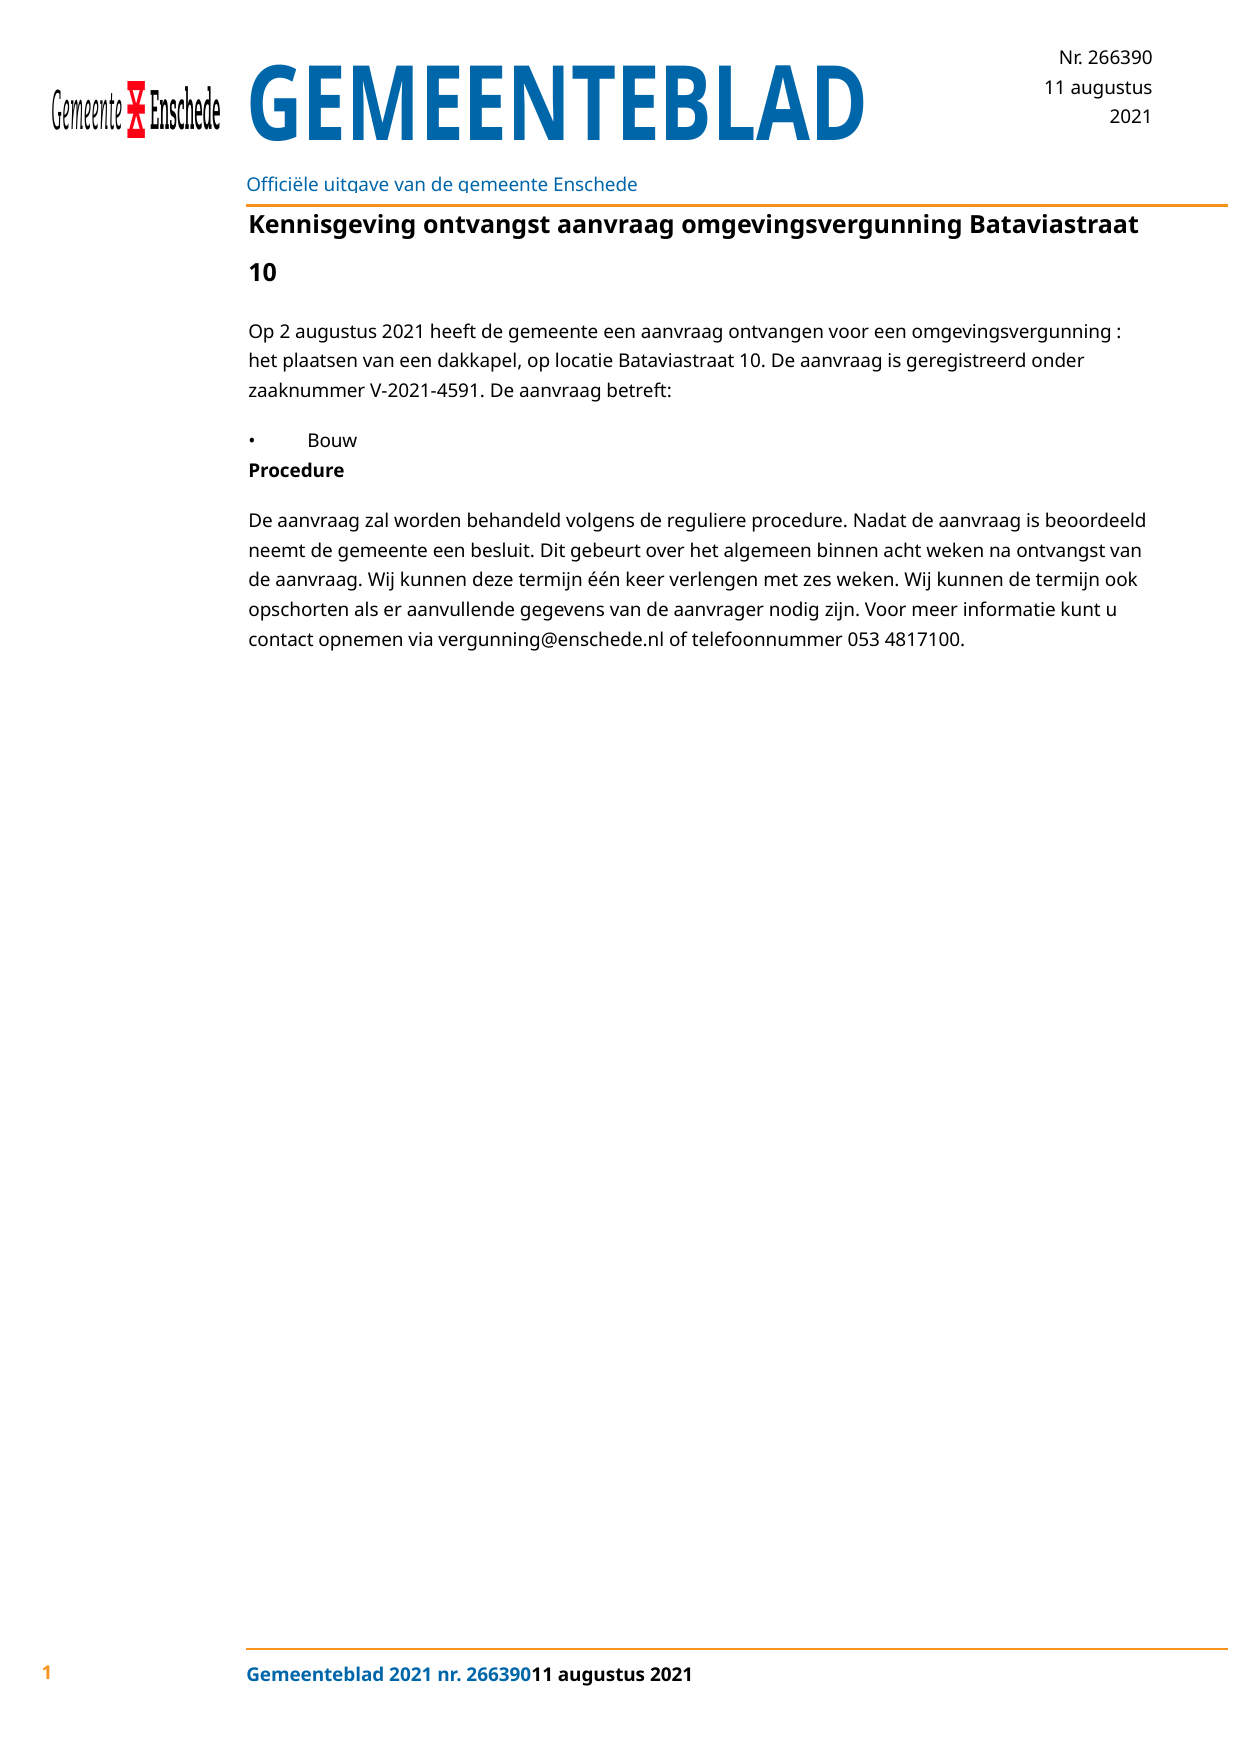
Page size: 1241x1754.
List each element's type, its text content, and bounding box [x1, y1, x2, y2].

text Kennisgeving ontvangst aanvraag omgevingsvergunning Bataviastraat 10 [248, 207, 1152, 288]
text Op 2 augustus 2021 heeft de gemeente een aanvraag ontvangen voor een omgevingsvergunning : het plaatsen van een dakkapel, op locatie Bataviastraat 10. De aanvraag is geregistreerd onder zaaknummer V-2021-4591. De aanvraag betreft: [248, 318, 1152, 403]
picture [41, 47, 231, 172]
text Procedure [248, 457, 1152, 483]
text De aanvraag zal worden behandeld volgens de reguliere procedure. Nadat de aanvraag is beoordeeld neemt de gemeente een besluit. Dit gebeurt over het algemeen binnen acht weken na ontvangst van de aanvraag. Wij kunnen deze termijn één keer verlengen met zes weken. Wij kunnen de termijn ook opschorten als er aanvullende gegevens van de aanvrager nodig zijn. Voor meer informatie kunt u contact opnemen via vergunning@enschede.nl of telefoonnummer 053 4817100. [248, 507, 1152, 652]
list Bouw [248, 427, 1152, 453]
